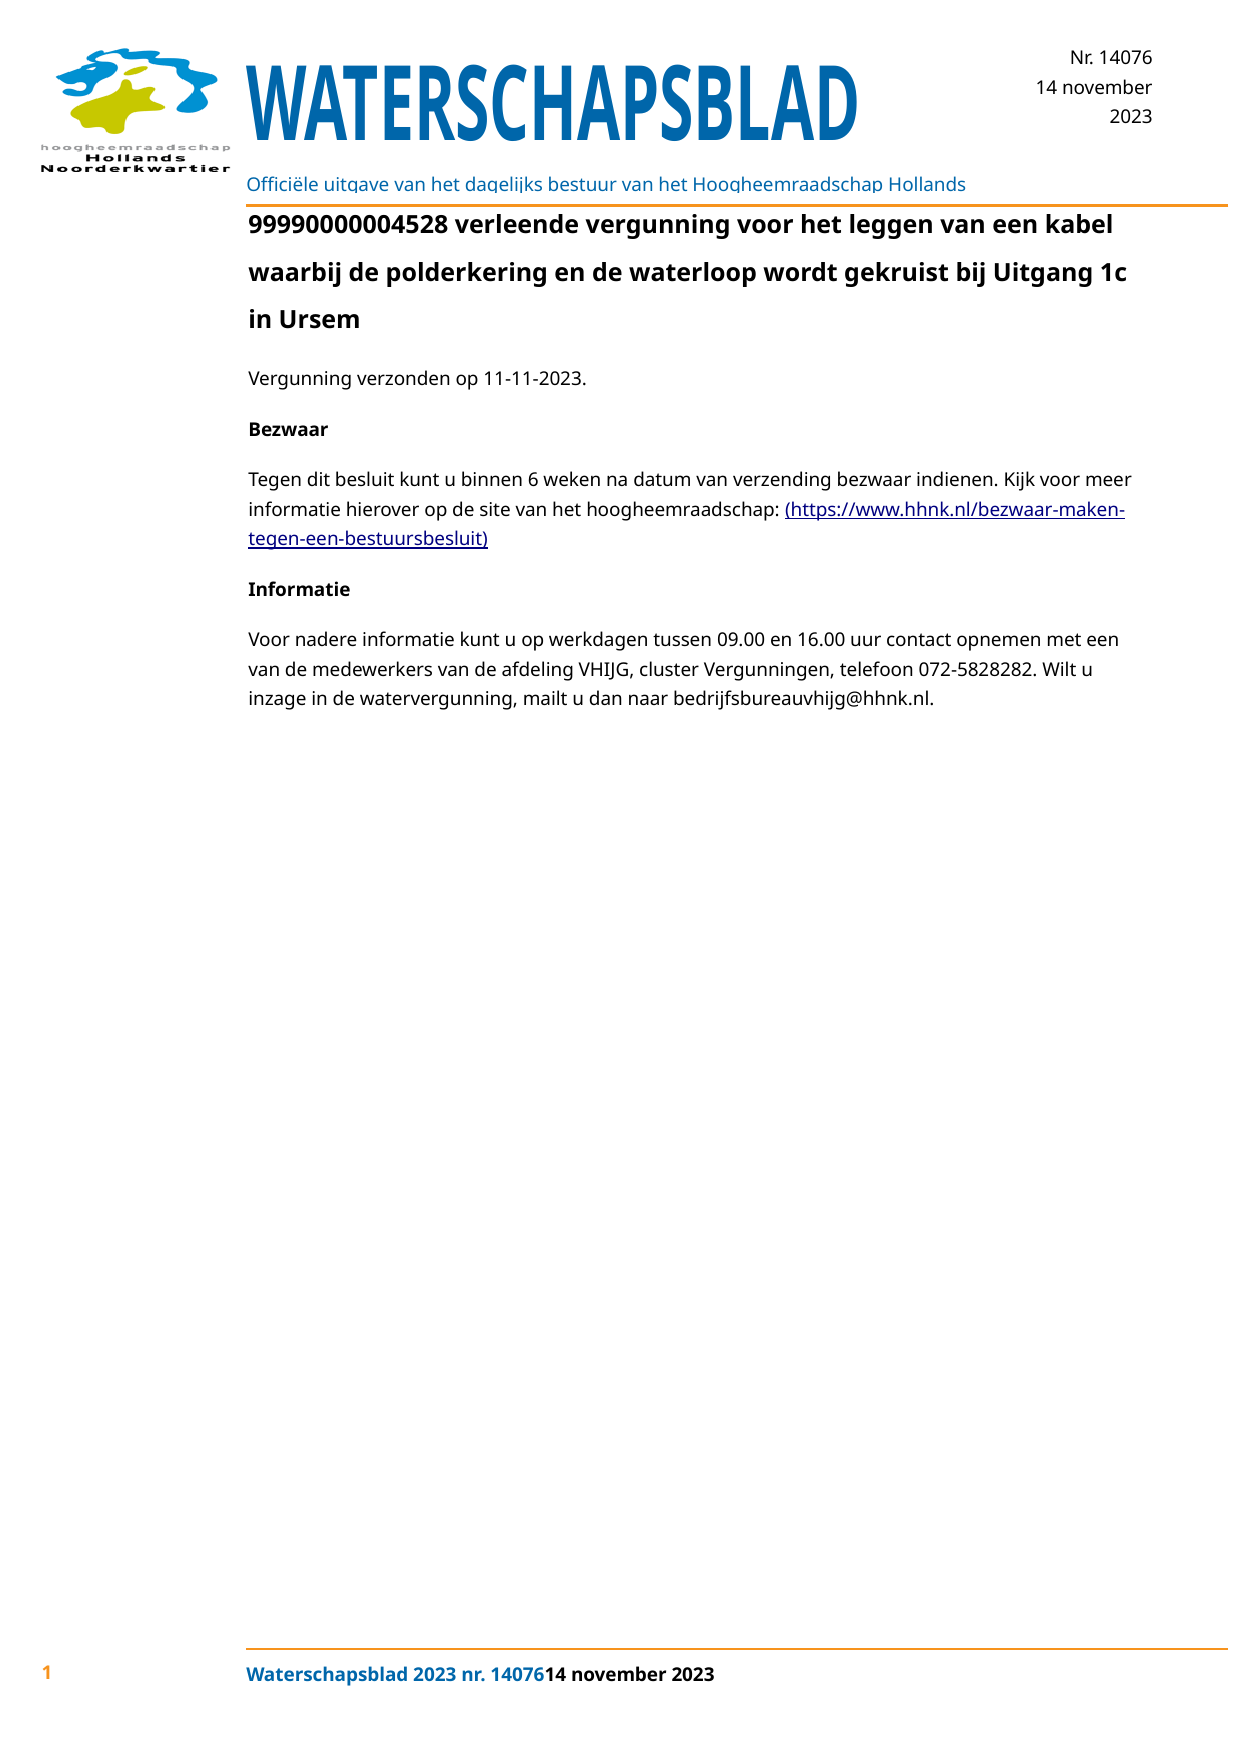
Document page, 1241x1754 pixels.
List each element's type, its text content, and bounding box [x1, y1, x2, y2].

text Bezwaar [248, 416, 1152, 442]
text Informatie [248, 576, 1152, 602]
text Vergunning verzonden op 11-11-2023. [248, 366, 1152, 391]
text Voor nadere informatie kunt u op werkdagen tussen 09.00 en 16.00 uur contact opnemen met een van de medewerkers van de afdeling VHIJG, cluster Vergunningen, telefoon 072-5828282. Wilt u inzage in de watervergunning, mailt u dan naar bedrijfsbureauvhijg@hhnk.nl. [248, 626, 1152, 711]
picture [41, 47, 231, 172]
text Tegen dit besluit kunt u binnen 6 weken na datum van verzending bezwaar indienen. Kijk voor meer informatie hierover op de site van het hoogheemraadschap: (https://www.hhnk.nl/bezwaar-maken-tegen-een-bestuursbesluit) [248, 466, 1152, 551]
text 99990000004528 verleende vergunning voor het leggen van een kabel waarbij de polderkering en de waterloop wordt gekruist bij Uitgang 1c in Ursem [248, 207, 1152, 336]
